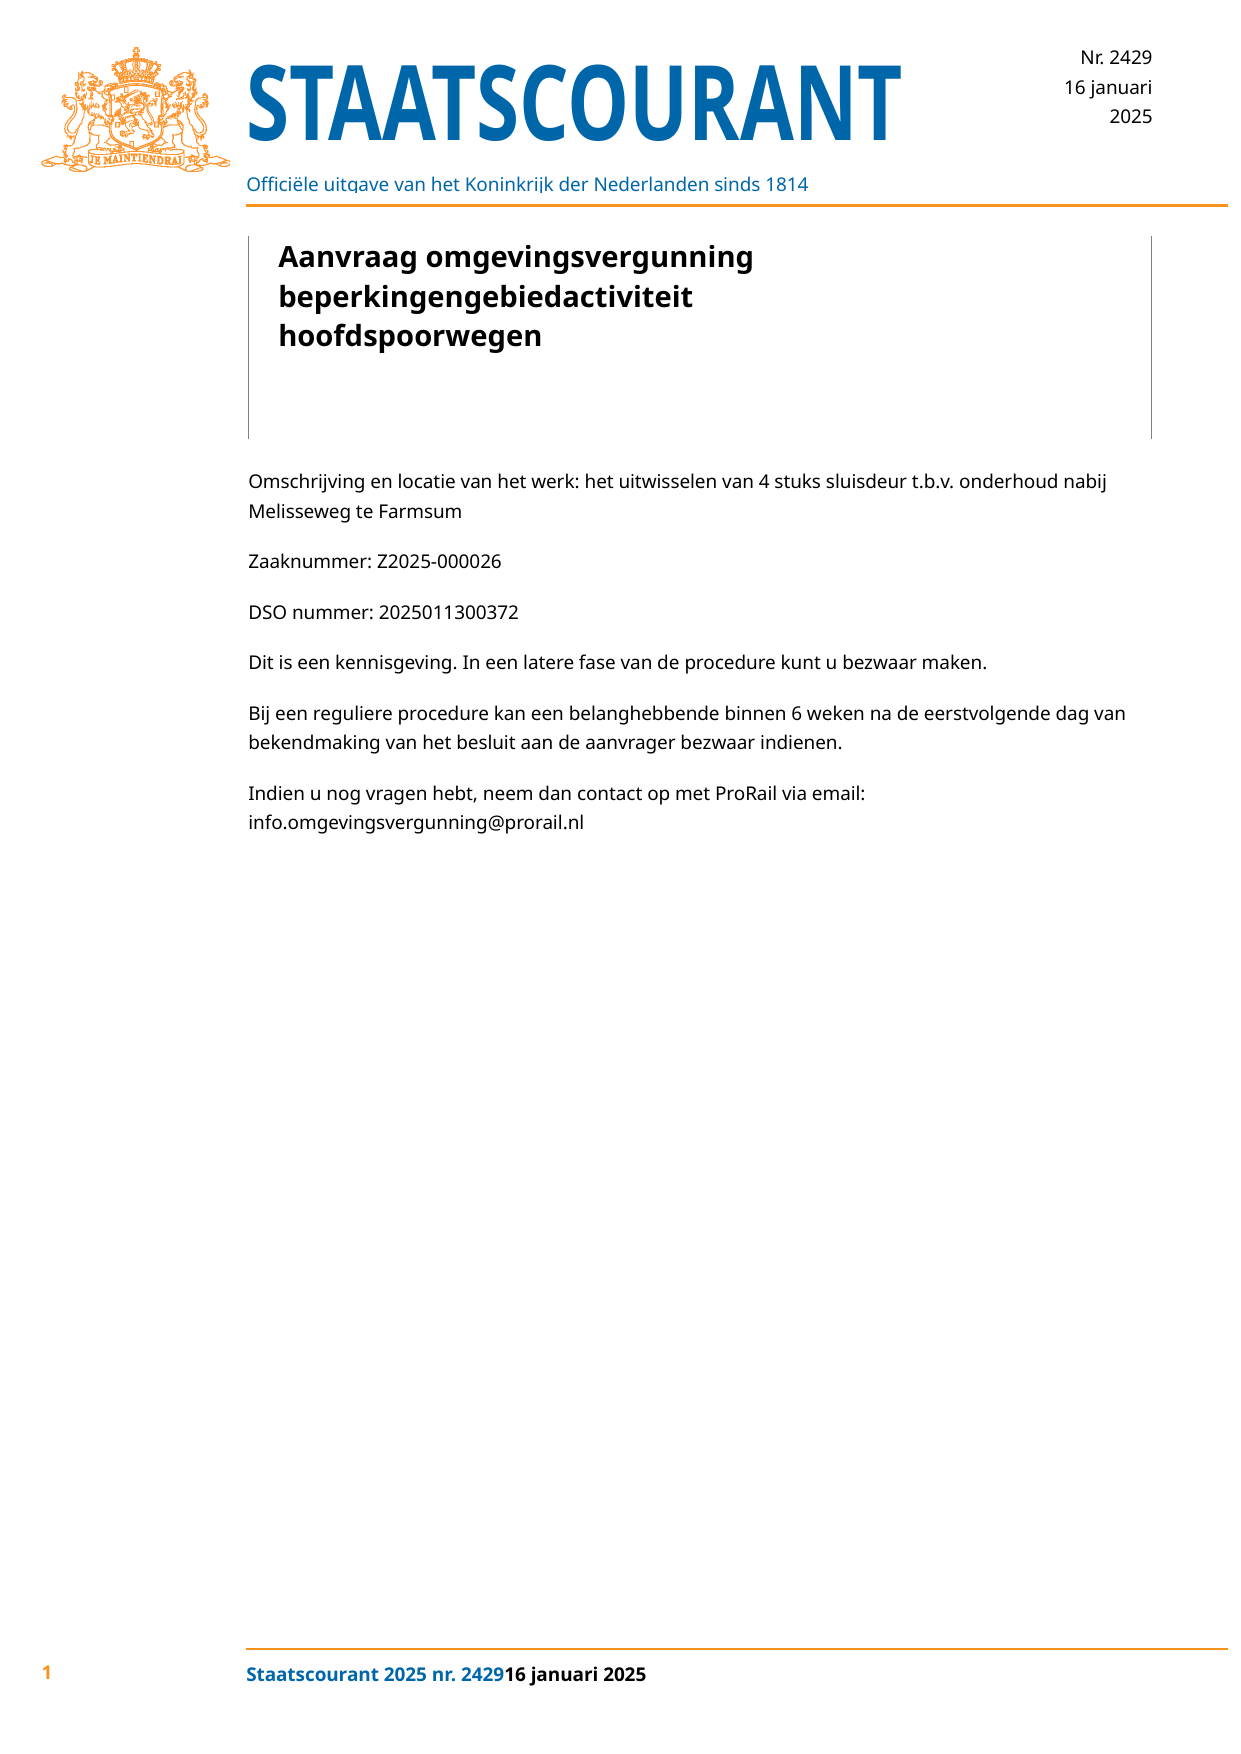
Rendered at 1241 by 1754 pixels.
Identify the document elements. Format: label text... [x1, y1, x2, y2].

text Indien u nog vragen hebt, neem dan contact op met ProRail via email: info.omgevingsvergunning@prorail.nl [248, 780, 1152, 835]
text Dit is een kennisgeving. In een latere fase van de procedure kunt u bezwaar maken. [248, 649, 1152, 675]
table_header Aanvraag omgevingsvergunning beperkingengebiedactiviteit hoofdspoorwegen [249, 236, 850, 439]
table_header [850, 414, 1151, 439]
table_header [1090, 236, 1151, 413]
text DSO nummer: 2025011300372 [248, 599, 1152, 625]
picture [912, 236, 1090, 414]
text Bij een reguliere procedure kan een belanghebbende binnen 6 weken na de eerstvolgende dag van bekendmaking van het besluit aan de aanvrager bezwaar indienen. [248, 700, 1152, 755]
text Omschrijving en locatie van het werk: het uitwisselen van 4 stuks sluisdeur t.b.v. onderhoud nabij Melisseweg te Farmsum [248, 469, 1152, 524]
picture [41, 47, 231, 172]
text Zaaknummer: Z2025-000026 [248, 549, 1152, 574]
table_header [850, 236, 912, 413]
